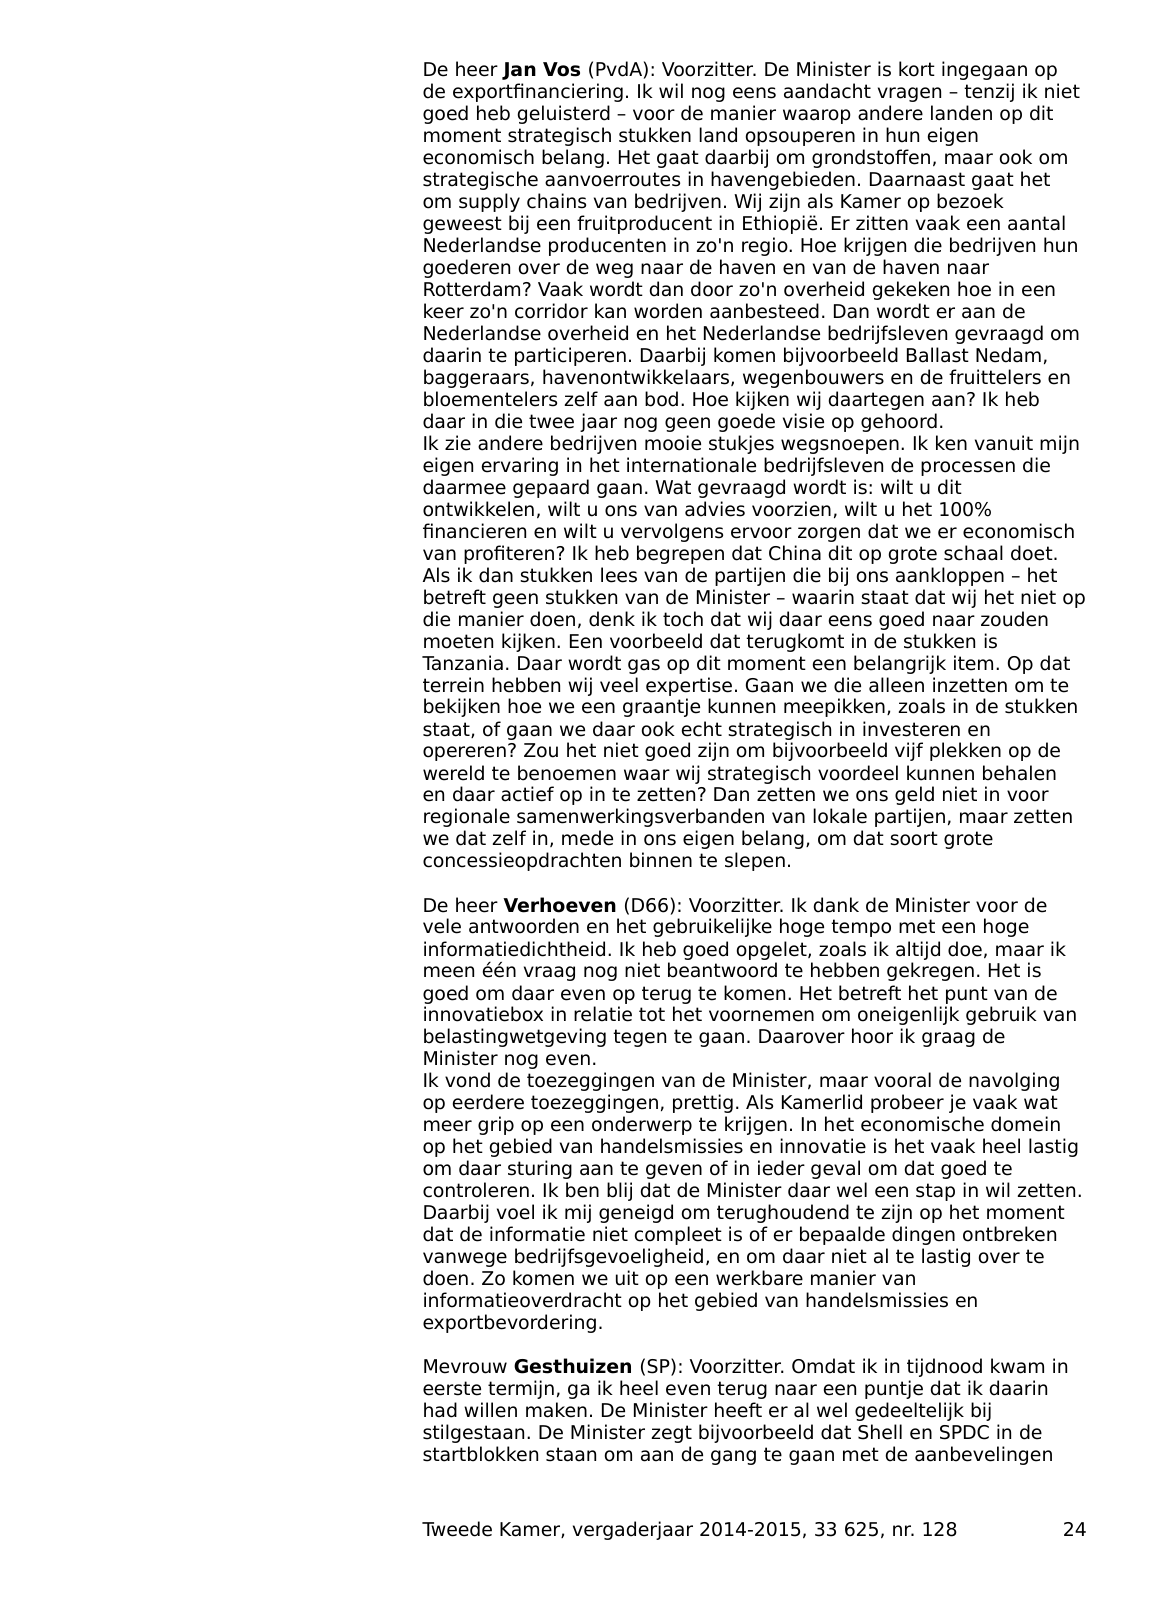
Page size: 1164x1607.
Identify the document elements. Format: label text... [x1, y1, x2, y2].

text Ik vond de toezeggingen van de Minister, maar vooral de navolging op eerdere toezeggingen, prettig. Als Kamerlid probeer je vaak wat meer grip op een onderwerp te krijgen. In het economische domein op het gebied van handelsmissies en innovatie is het vaak heel lastig om daar sturing aan te geven of in ieder geval om dat goed te controleren. Ik ben blij dat de Minister daar wel een stap in wil zetten. Daarbij voel ik mij geneigd om terughoudend te zijn op het moment dat de informatie niet compleet is of er bepaalde dingen ontbreken vanwege bedrijfsgevoeligheid, en om daar niet al te lastig over te doen. Zo komen we uit op een werkbare manier van informatieoverdracht op het gebied van handelsmissies en exportbevordering. [422, 1070, 1087, 1334]
text De heer Verhoeven (D66): Voorzitter. Ik dank de Minister voor de vele antwoorden en het gebruikelijke hoge tempo met een hoge informatiedichtheid. Ik heb goed opgelet, zoals ik altijd doe, maar ik meen één vraag nog niet beantwoord te hebben gekregen. Het is goed om daar even op terug te komen. Het betreft het punt van de innovatiebox in relatie tot het voornemen om oneigenlijk gebruik van belastingwetgeving tegen te gaan. Daarover hoor ik graag de Minister nog even. [422, 894, 1087, 1070]
text Ik zie andere bedrijven mooie stukjes wegsnoepen. Ik ken vanuit mijn eigen ervaring in het internationale bedrijfsleven de processen die daarmee gepaard gaan. Wat gevraagd wordt is: wilt u dit ontwikkelen, wilt u ons van advies voorzien, wilt u het 100% financieren en wilt u vervolgens ervoor zorgen dat we er economisch van profiteren? Ik heb begrepen dat China dit op grote schaal doet. Als ik dan stukken lees van de partijen die bij ons aankloppen – het betreft geen stukken van de Minister – waarin staat dat wij het niet op die manier doen, denk ik toch dat wij daar eens goed naar zouden moeten kijken. Een voorbeeld dat terugkomt in de stukken is Tanzania. Daar wordt gas op dit moment een belangrijk item. Op dat terrein hebben wij veel expertise. Gaan we die alleen inzetten om te bekijken hoe we een graantje kunnen meepikken, zoals in de stukken staat, of gaan we daar ook echt strategisch in investeren en opereren? Zou het niet goed zijn om bijvoorbeeld vijf plekken op de wereld te benoemen waar wij strategisch voordeel kunnen behalen en daar actief op in te zetten? Dan zetten we ons geld niet in voor regionale samenwerkingsverbanden van lokale partijen, maar zetten we dat zelf in, mede in ons eigen belang, om dat soort grote concessieopdrachten binnen te slepen. [422, 433, 1087, 872]
text De heer Jan Vos (PvdA): Voorzitter. De Minister is kort ingegaan op de exportfinanciering. Ik wil nog eens aandacht vragen – tenzij ik niet goed heb geluisterd – voor de manier waarop andere landen op dit moment strategisch stukken land opsouperen in hun eigen economisch belang. Het gaat daarbij om grondstoffen, maar ook om strategische aanvoerroutes in havengebieden. Daarnaast gaat het om supply chains van bedrijven. Wij zijn als Kamer op bezoek geweest bij een fruitproducent in Ethiopië. Er zitten vaak een aantal Nederlandse producenten in zo'n regio. Hoe krijgen die bedrijven hun goederen over de weg naar de haven en van de haven naar Rotterdam? Vaak wordt dan door zo'n overheid gekeken hoe in een keer zo'n corridor kan worden aanbesteed. Dan wordt er aan de Nederlandse overheid en het Nederlandse bedrijfsleven gevraagd om daarin te participeren. Daarbij komen bijvoorbeeld Ballast Nedam, baggeraars, havenontwikkelaars, wegenbouwers en de fruittelers en bloementelers zelf aan bod. Hoe kijken wij daartegen aan? Ik heb daar in die twee jaar nog geen goede visie op gehoord. [422, 59, 1087, 433]
text Mevrouw Gesthuizen (SP): Voorzitter. Omdat ik in tijdnood kwam in eerste termijn, ga ik heel even terug naar een puntje dat ik daarin had willen maken. De Minister heeft er al wel gedeeltelijk bij stilgestaan. De Minister zegt bijvoorbeeld dat Shell en SPDC in de startblokken staan om aan de gang te gaan met de aanbevelingen [422, 1356, 1087, 1466]
